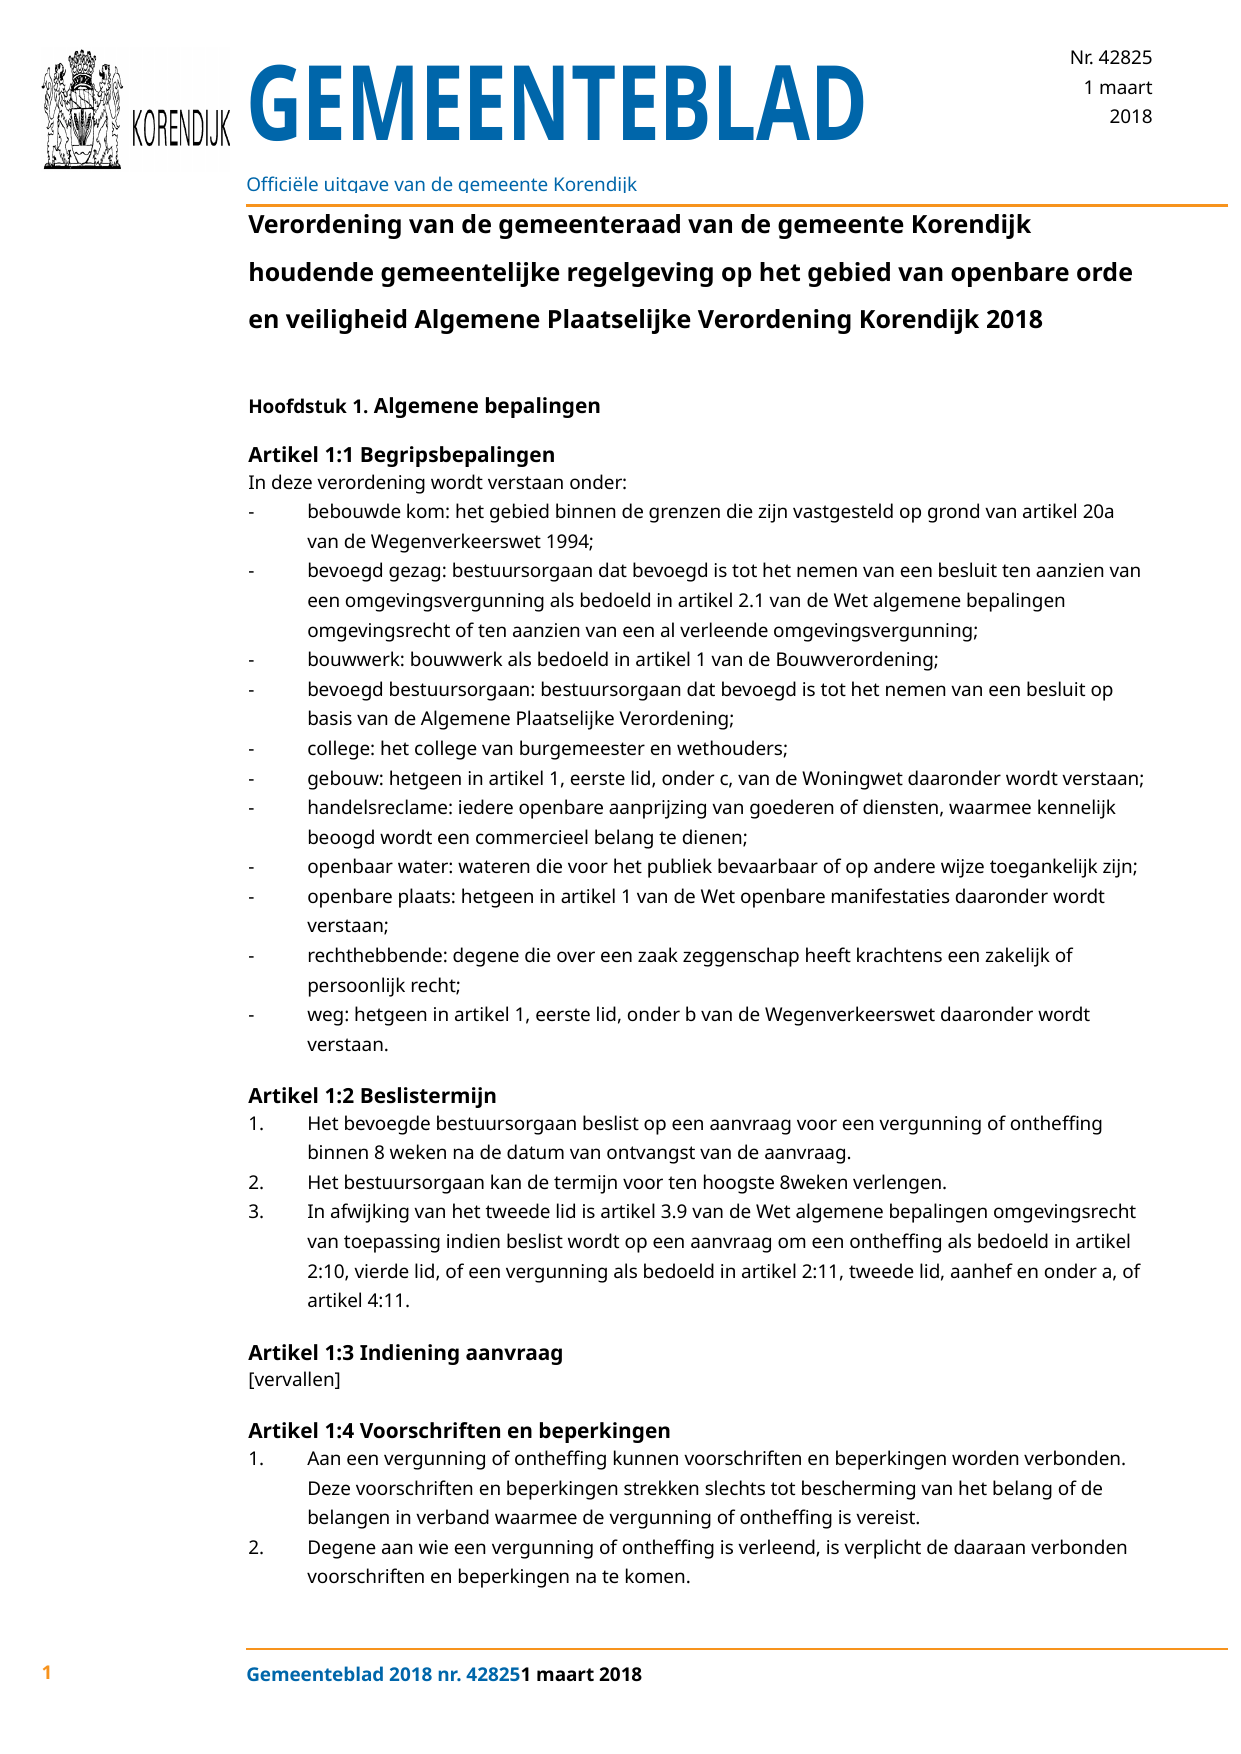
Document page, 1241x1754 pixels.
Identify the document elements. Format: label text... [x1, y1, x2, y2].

list bouwwerk: bouwwerk als bedoeld in artikel 1 van de Bouwverordening; [248, 646, 1152, 672]
list bebouwde kom: het gebied binnen de grenzen die zijn vastgesteld op grond van artikel 20a van de Wegenverkeerswet 1994; [248, 498, 1152, 554]
list Aan een vergunning of ontheffing kunnen voorschriften en beperkingen worden verbonden. Deze voorschriften en beperkingen strekken slechts tot bescherming van het belang of de belangen in verband waarmee de vergunning of ontheffing is vereist. [248, 1445, 1152, 1530]
text Artikel 1:4 Voorschriften en beperkingen [248, 1417, 1152, 1445]
picture [41, 47, 231, 172]
text Artikel 1:3 Indiening aanvraag [248, 1338, 1152, 1366]
text Artikel 1:1 Begripsbepalingen [248, 441, 1152, 469]
list Het bevoegde bestuursorgaan beslist op een aanvraag voor een vergunning of ontheffing binnen 8 weken na de datum van ontvangst van de aanvraag. [248, 1110, 1152, 1165]
list college: het college van burgemeester en wethouders; [248, 735, 1152, 761]
list openbaar water: wateren die voor het publiek bevaarbaar of op andere wijze toegankelijk zijn; [248, 853, 1152, 879]
list openbare plaats: hetgeen in artikel 1 van de Wet openbare manifestaties daaronder wordt verstaan; [248, 883, 1152, 938]
list rechthebbende: degene die over een zaak zeggenschap heeft krachtens een zakelijk of persoonlijk recht; [248, 942, 1152, 998]
list bevoegd gezag: bestuursorgaan dat bevoegd is tot het nemen van een besluit ten aanzien van een omgevingsvergunning als bedoeld in artikel 2.1 van de Wet algemene bepalingen omgevingsrecht of ten aanzien van een al verleende omgevingsvergunning; [248, 558, 1152, 643]
list Degene aan wie een vergunning of ontheffing is verleend, is verplicht de daaraan verbonden voorschriften en beperkingen na te komen. [248, 1534, 1152, 1589]
text In deze verordening wordt verstaan onder: [248, 469, 1152, 495]
text Artikel 1:2 Beslistermijn [248, 1081, 1152, 1110]
list Het bestuursorgaan kan de termijn voor ten hoogste 8weken verlengen. [248, 1169, 1152, 1195]
text [vervallen] [248, 1366, 1152, 1392]
list handelsreclame: iedere openbare aanprijzing van goederen of diensten, waarmee kennelijk beoogd wordt een commercieel belang te dienen; [248, 794, 1152, 850]
list gebouw: hetgeen in artikel 1, eerste lid, onder c, van de Woningwet daaronder wordt verstaan; [248, 765, 1152, 791]
list bevoegd bestuursorgaan: bestuursorgaan dat bevoegd is tot het nemen van een besluit op basis van de Algemene Plaatselijke Verordening; [248, 676, 1152, 731]
list weg: hetgeen in artikel 1, eerste lid, onder b van de Wegenverkeerswet daaronder wordt verstaan. [248, 1001, 1152, 1057]
text Hoofdstuk 1. Algemene bepalingen [248, 391, 1152, 420]
text Verordening van de gemeenteraad van de gemeente Korendijk houdende gemeentelijke regelgeving op het gebied van openbare orde en veiligheid Algemene Plaatselijke Verordening Korendijk 2018 [248, 207, 1152, 336]
list In afwijking van het tweede lid is artikel 3.9 van de Wet algemene bepalingen omgevingsrecht van toepassing indien beslist wordt op een aanvraag om een ontheffing als bedoeld in artikel 2:10, vierde lid, of een vergunning als bedoeld in artikel 2:11, tweede lid, aanhef en onder a, of artikel 4:11. [248, 1199, 1152, 1313]
